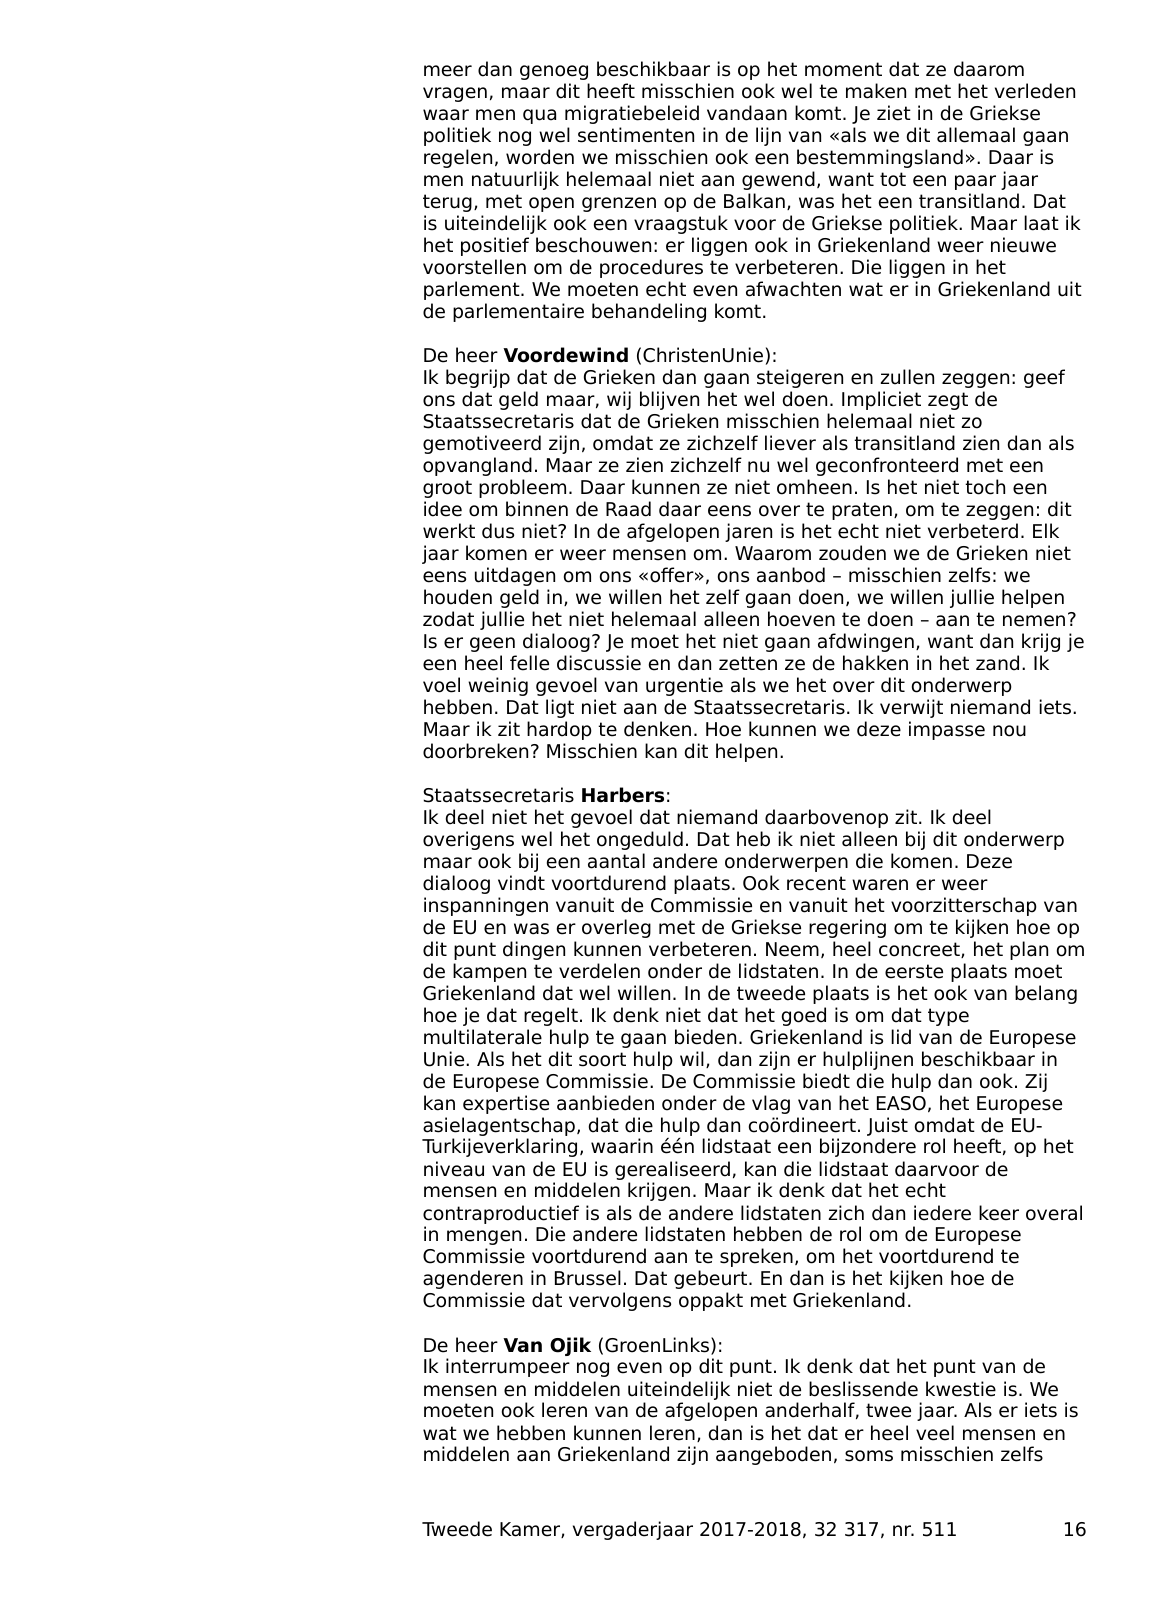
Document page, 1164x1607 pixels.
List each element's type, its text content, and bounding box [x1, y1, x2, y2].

text De heer Van Ojik (GroenLinks): [422, 1334, 1087, 1356]
text Ik interrumpeer nog even op dit punt. Ik denk dat het punt van de mensen en middelen uiteindelijk niet de beslissende kwestie is. We moeten ook leren van de afgelopen anderhalf, twee jaar. Als er iets is wat we hebben kunnen leren, dan is het dat er heel veel mensen en middelen aan Griekenland zijn aangeboden, soms misschien zelfs [422, 1356, 1087, 1466]
text Staatssecretaris Harbers: [422, 785, 1087, 807]
text Ik begrijp dat de Grieken dan gaan steigeren en zullen zeggen: geef ons dat geld maar, wij blijven het wel doen. Impliciet zegt de Staatssecretaris dat de Grieken misschien helemaal niet zo gemotiveerd zijn, omdat ze zichzelf liever als transitland zien dan als opvangland. Maar ze zien zichzelf nu wel geconfronteerd met een groot probleem. Daar kunnen ze niet omheen. Is het niet toch een idee om binnen de Raad daar eens over te praten, om te zeggen: dit werkt dus niet? In de afgelopen jaren is het echt niet verbeterd. Elk jaar komen er weer mensen om. Waarom zouden we de Grieken niet eens uitdagen om ons «offer», ons aanbod – misschien zelfs: we houden geld in, we willen het zelf gaan doen, we willen jullie helpen zodat jullie het niet helemaal alleen hoeven te doen – aan te nemen? Is er geen dialoog? Je moet het niet gaan afdwingen, want dan krijg je een heel felle discussie en dan zetten ze de hakken in het zand. Ik voel weinig gevoel van urgentie als we het over dit onderwerp hebben. Dat ligt niet aan de Staatssecretaris. Ik verwijt niemand iets. Maar ik zit hardop te denken. Hoe kunnen we deze impasse nou doorbreken? Misschien kan dit helpen. [422, 367, 1087, 763]
text meer dan genoeg beschikbaar is op het moment dat ze daarom vragen, maar dit heeft misschien ook wel te maken met het verleden waar men qua migratiebeleid vandaan komt. Je ziet in de Griekse politiek nog wel sentimenten in de lijn van «als we dit allemaal gaan regelen, worden we misschien ook een bestemmingsland». Daar is men natuurlijk helemaal niet aan gewend, want tot een paar jaar terug, met open grenzen op de Balkan, was het een transitland. Dat is uiteindelijk ook een vraagstuk voor de Griekse politiek. Maar laat ik het positief beschouwen: er liggen ook in Griekenland weer nieuwe voorstellen om de procedures te verbeteren. Die liggen in het parlement. We moeten echt even afwachten wat er in Griekenland uit de parlementaire behandeling komt. [422, 59, 1087, 323]
text De heer Voordewind (ChristenUnie): [422, 345, 1087, 367]
text Ik deel niet het gevoel dat niemand daarbovenop zit. Ik deel overigens wel het ongeduld. Dat heb ik niet alleen bij dit onderwerp maar ook bij een aantal andere onderwerpen die komen. Deze dialoog vindt voortdurend plaats. Ook recent waren er weer inspanningen vanuit de Commissie en vanuit het voorzitterschap van de EU en was er overleg met de Griekse regering om te kijken hoe op dit punt dingen kunnen verbeteren. Neem, heel concreet, het plan om de kampen te verdelen onder de lidstaten. In de eerste plaats moet Griekenland dat wel willen. In de tweede plaats is het ook van belang hoe je dat regelt. Ik denk niet dat het goed is om dat type multilaterale hulp te gaan bieden. Griekenland is lid van de Europese Unie. Als het dit soort hulp wil, dan zijn er hulplijnen beschikbaar in de Europese Commissie. De Commissie biedt die hulp dan ook. Zij kan expertise aanbieden onder de vlag van het EASO, het Europese asielagentschap, dat die hulp dan coördineert. Juist omdat de EU-Turkijeverklaring, waarin één lidstaat een bijzondere rol heeft, op het niveau van de EU is gerealiseerd, kan die lidstaat daarvoor de mensen en middelen krijgen. Maar ik denk dat het echt contraproductief is als de andere lidstaten zich dan iedere keer overal in mengen. Die andere lidstaten hebben de rol om de Europese Commissie voortdurend aan te spreken, om het voortdurend te agenderen in Brussel. Dat gebeurt. En dan is het kijken hoe de Commissie dat vervolgens oppakt met Griekenland. [422, 807, 1087, 1312]
